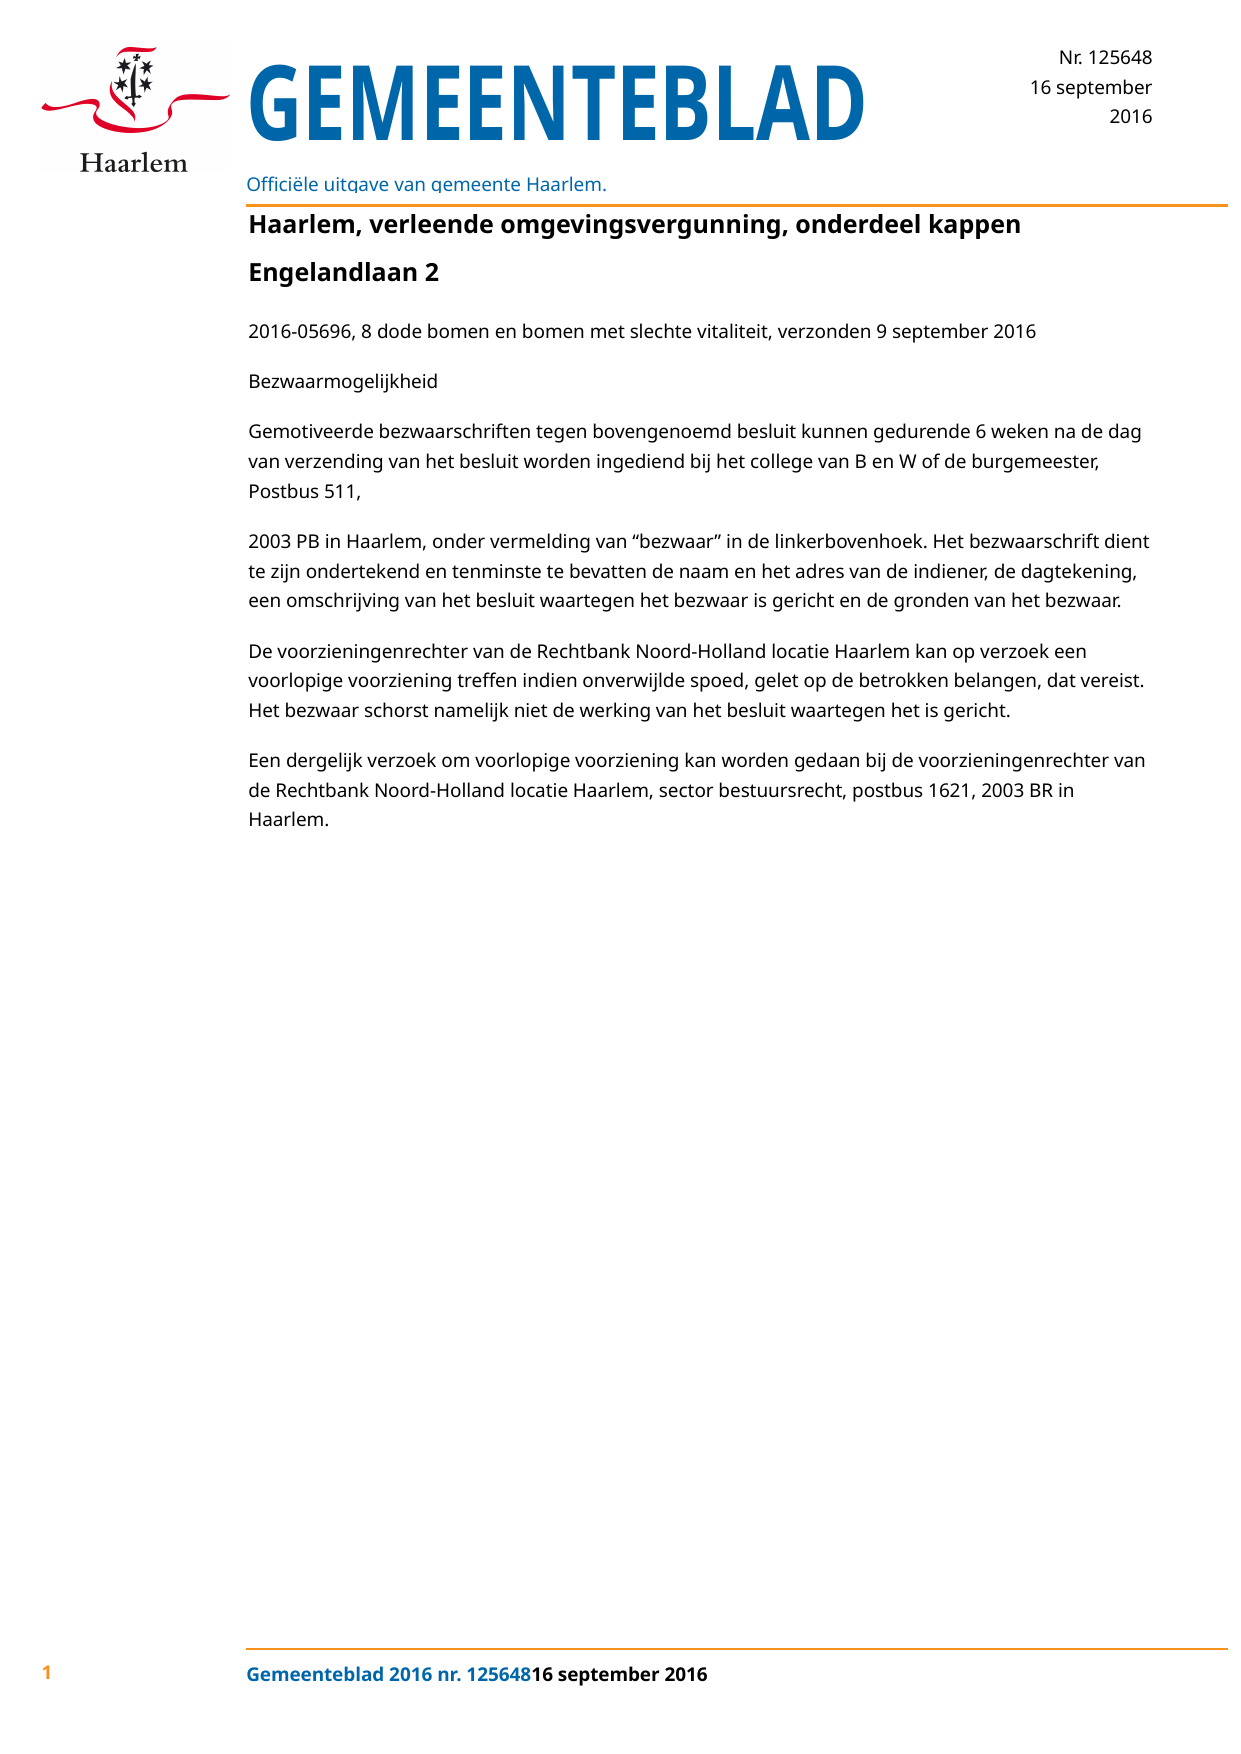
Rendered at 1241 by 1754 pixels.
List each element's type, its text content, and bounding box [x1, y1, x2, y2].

text Haarlem, verleende omgevingsvergunning, onderdeel kappen Engelandlaan 2 [248, 207, 1152, 288]
text 2016-05696, 8 dode bomen en bomen met slechte vitaliteit, verzonden 9 september 2016 [248, 318, 1152, 344]
text Gemotiveerde bezwaarschriften tegen bovengenoemd besluit kunnen gedurende 6 weken na de dag van verzending van het besluit worden ingediend bij het college van B en W of de burgemeester, Postbus 511, [248, 419, 1152, 504]
text 2003 PB in Haarlem, onder vermelding van “bezwaar” in de linkerbovenhoek. Het bezwaarschrift dient te zijn ondertekend en tenminste te bevatten de naam en het adres van de indiener, de dagtekening, een omschrijving van het besluit waartegen het bezwaar is gericht en de gronden van het bezwaar. [248, 528, 1152, 613]
text De voorzieningenrechter van de Rechtbank Noord-Holland locatie Haarlem kan op verzoek een voorlopige voorziening treffen indien onverwijlde spoed, gelet op de betrokken belangen, dat vereist. Het bezwaar schorst namelijk niet de werking van het besluit waartegen het is gericht. [248, 638, 1152, 723]
text Bezwaarmogelijkheid [248, 368, 1152, 394]
picture [41, 47, 231, 172]
text Een dergelijk verzoek om voorlopige voorziening kan worden gedaan bij de voorzieningenrechter van de Rechtbank Noord-Holland locatie Haarlem, sector bestuursrecht, postbus 1621, 2003 BR in Haarlem. [248, 747, 1152, 832]
